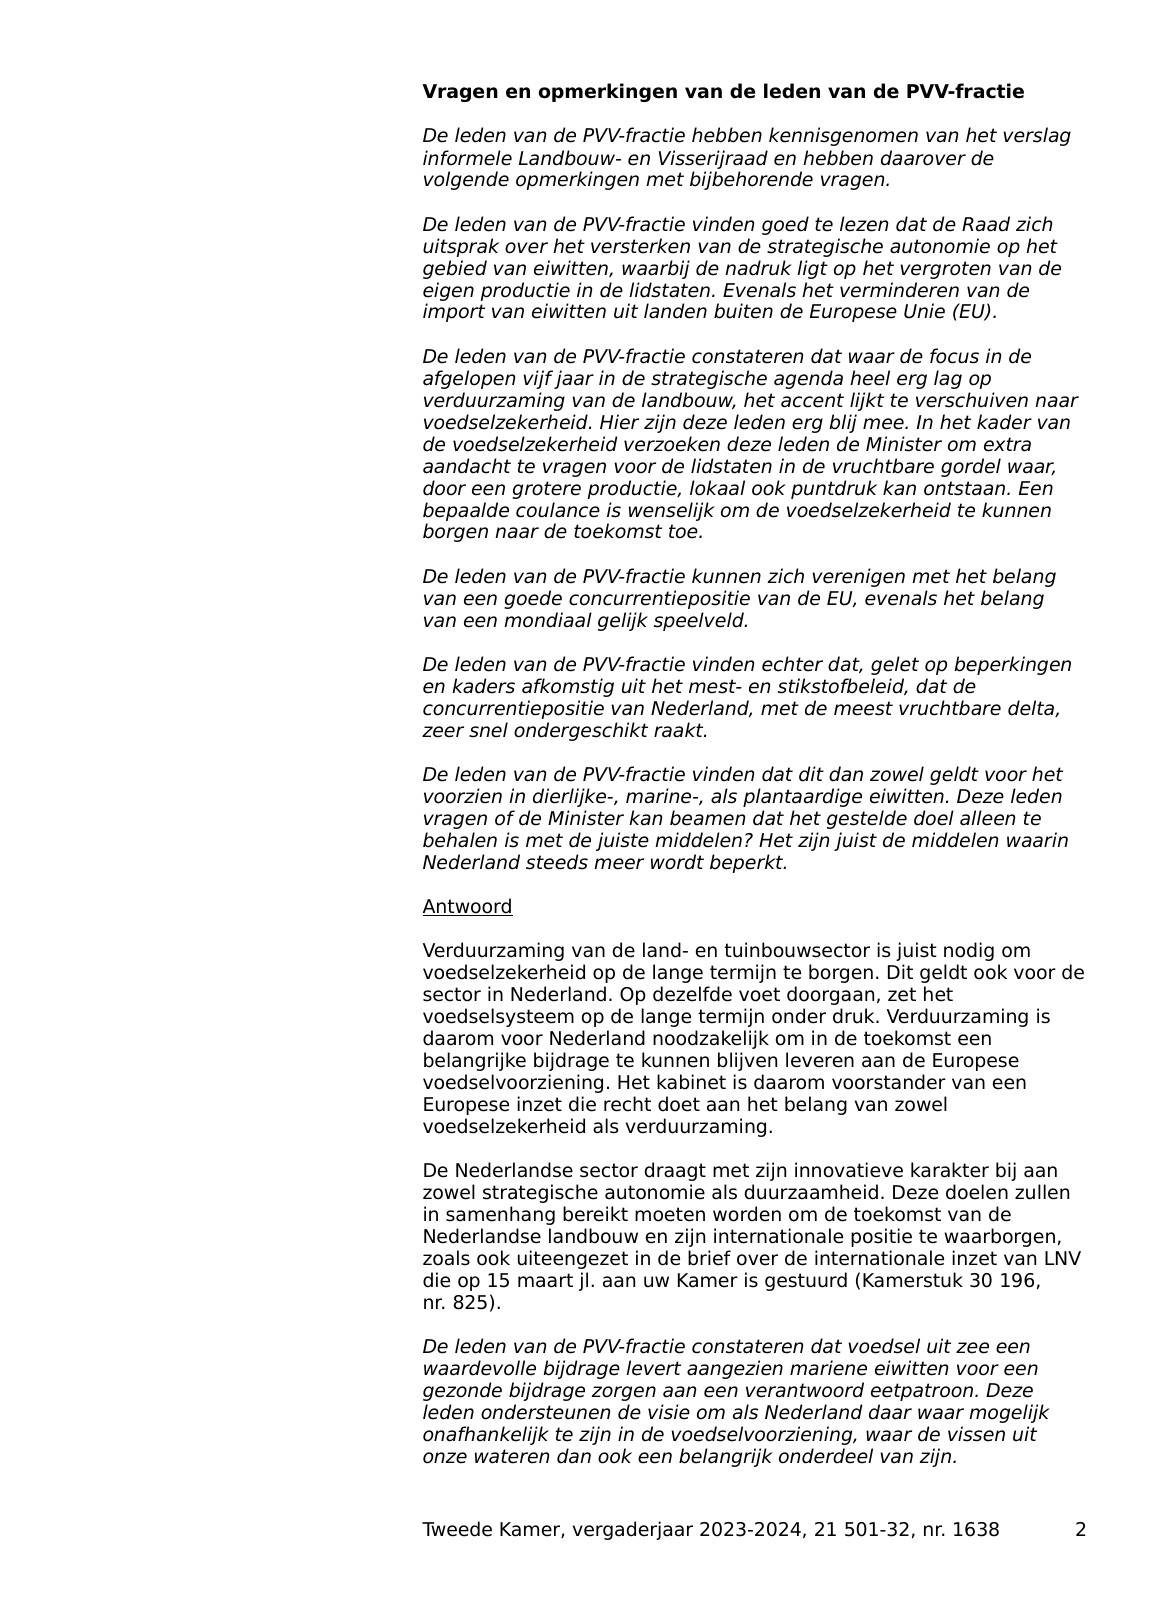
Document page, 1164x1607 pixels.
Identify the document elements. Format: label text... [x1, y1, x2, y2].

text De leden van de PVV-fractie constateren dat waar de focus in de afgelopen vijf jaar in de strategische agenda heel erg lag op verduurzaming van de landbouw, het accent lijkt te verschuiven naar voedselzekerheid. Hier zijn deze leden erg blij mee. In het kader van de voedselzekerheid verzoeken deze leden de Minister om extra aandacht te vragen voor de lidstaten in de vruchtbare gordel waar, door een grotere productie, lokaal ook puntdruk kan ontstaan. Een bepaalde coulance is wenselijk om de voedselzekerheid te kunnen borgen naar de toekomst toe. [422, 346, 1087, 543]
text Verduurzaming van de land- en tuinbouwsector is juist nodig om voedselzekerheid op de lange termijn te borgen. Dit geldt ook voor de sector in Nederland. Op dezelfde voet doorgaan, zet het voedselsysteem op de lange termijn onder druk. Verduurzaming is daarom voor Nederland noodzakelijk om in de toekomst een belangrijke bijdrage te kunnen blijven leveren aan de Europese voedselvoorziening. Het kabinet is daarom voorstander van een Europese inzet die recht doet aan het belang van zowel voedselzekerheid als verduurzaming. [422, 940, 1087, 1138]
text De leden van de PVV-fractie vinden echter dat, gelet op beperkingen en kaders afkomstig uit het mest- en stikstofbeleid, dat de concurrentiepositie van Nederland, met de meest vruchtbare delta, zeer snel ondergeschikt raakt. [422, 654, 1087, 742]
text De leden van de PVV-fractie vinden dat dit dan zowel geldt voor het voorzien in dierlijke-, marine-, als plantaardige eiwitten. Deze leden vragen of de Minister kan beamen dat het gestelde doel alleen te behalen is met de juiste middelen? Het zijn juist de middelen waarin Nederland steeds meer wordt beperkt. [422, 764, 1087, 874]
text De leden van de PVV-fractie vinden goed te lezen dat de Raad zich uitsprak over het versterken van de strategische autonomie op het gebied van eiwitten, waarbij de nadruk ligt op het vergroten van de eigen productie in de lidstaten. Evenals het verminderen van de import van eiwitten uit landen buiten de Europese Unie (EU). [422, 213, 1087, 323]
text De leden van de PVV-fractie kunnen zich verenigen met het belang van een goede concurrentiepositie van de EU, evenals het belang van een mondiaal gelijk speelveld. [422, 566, 1087, 632]
subtitle Vragen en opmerkingen van de leden van de PVV-fractie [422, 81, 1087, 103]
text De Nederlandse sector draagt met zijn innovatieve karakter bij aan zowel strategische autonomie als duurzaamheid. Deze doelen zullen in samenhang bereikt moeten worden om de toekomst van de Nederlandse landbouw en zijn internationale positie te waarborgen, zoals ook uiteengezet in de brief over de internationale inzet van LNV die op 15 maart jl. aan uw Kamer is gestuurd (Kamerstuk 30 196, nr. 825). [422, 1160, 1087, 1314]
subtitle Antwoord [422, 896, 1087, 918]
text De leden van de PVV-fractie hebben kennisgenomen van het verslag informele Landbouw- en Visserijraad en hebben daarover de volgende opmerkingen met bijbehorende vragen. [422, 125, 1087, 191]
text De leden van de PVV-fractie constateren dat voedsel uit zee een waardevolle bijdrage levert aangezien mariene eiwitten voor een gezonde bijdrage zorgen aan een verantwoord eetpatroon. Deze leden ondersteunen de visie om als Nederland daar waar mogelijk onafhankelijk te zijn in de voedselvoorziening, waar de vissen uit onze wateren dan ook een belangrijk onderdeel van zijn. [422, 1336, 1087, 1468]
